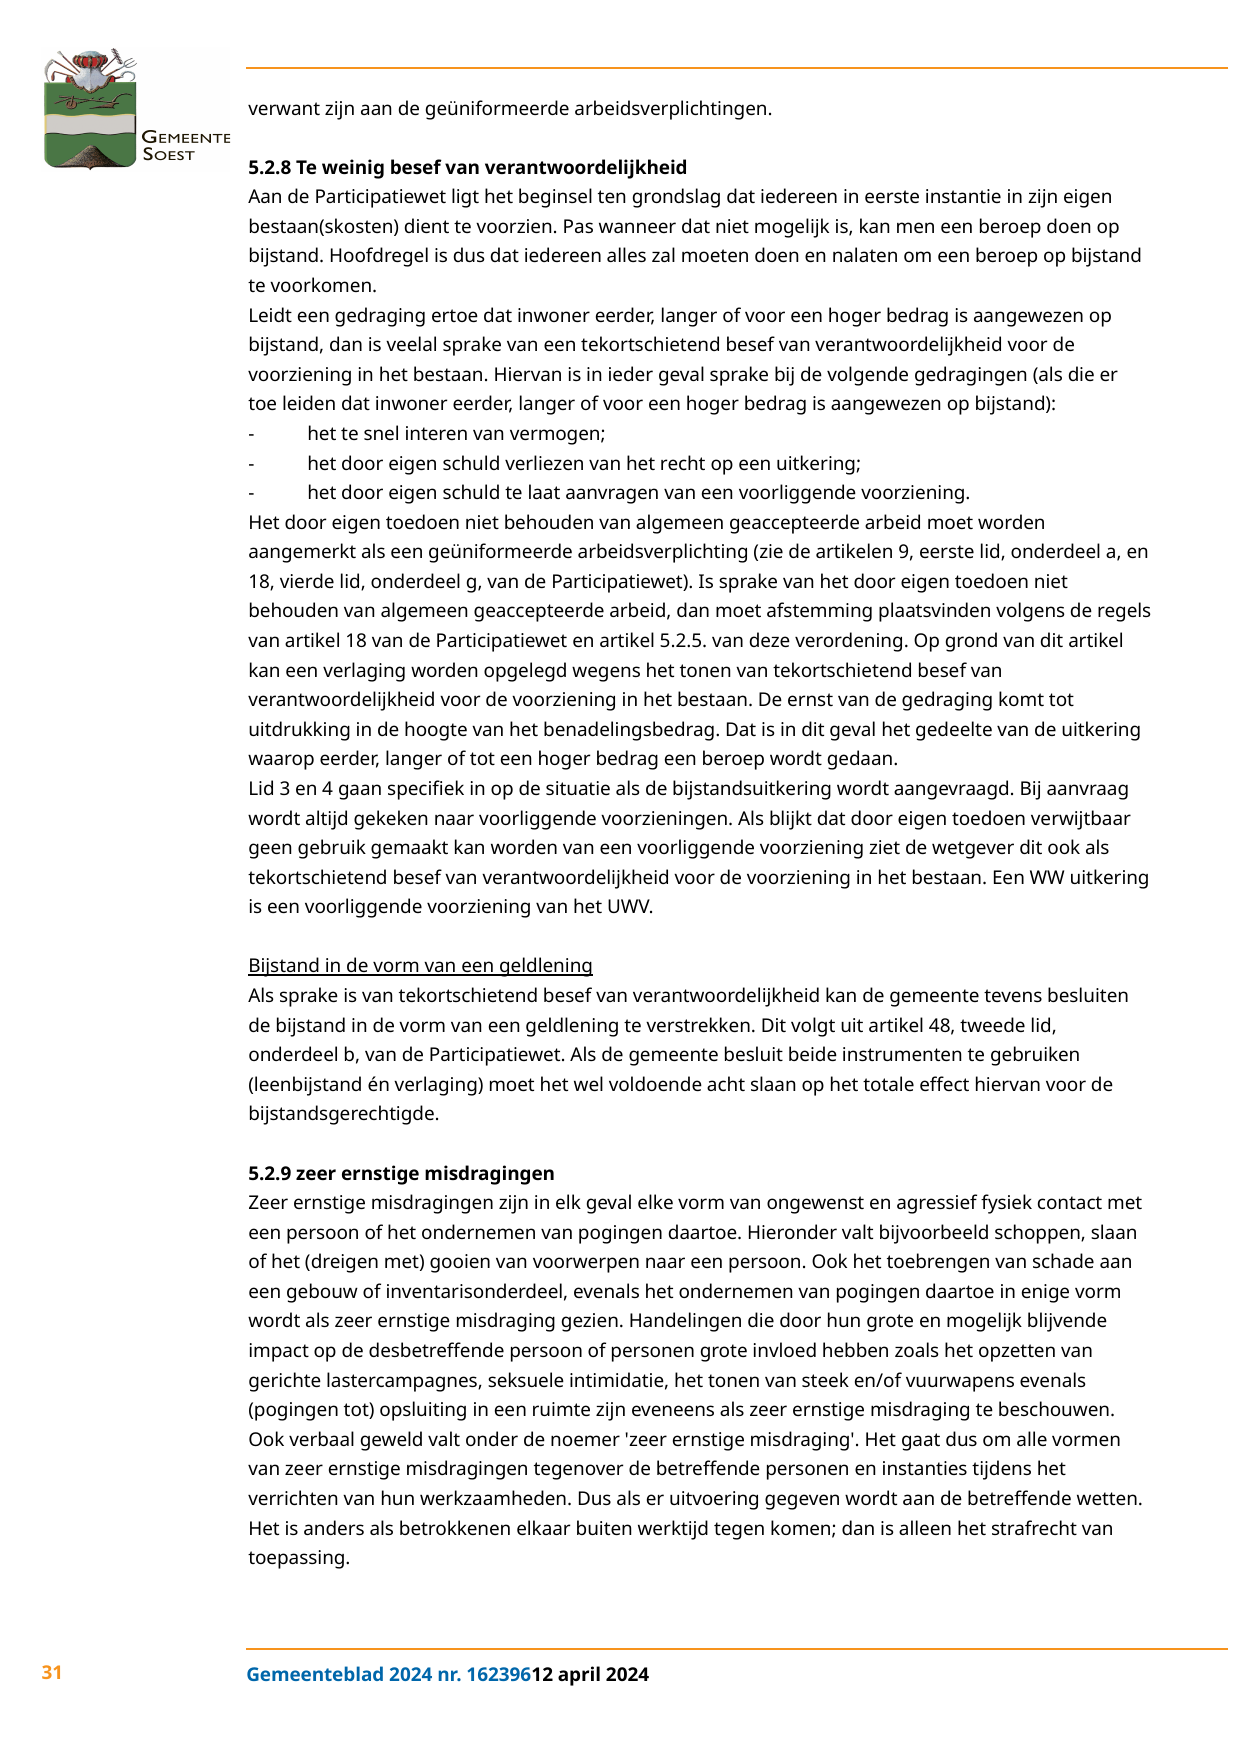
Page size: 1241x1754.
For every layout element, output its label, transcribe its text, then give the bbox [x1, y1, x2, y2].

text verwant zijn aan de geüniformeerde arbeidsverplichtingen. [248, 95, 1152, 121]
text Bijstand in de vorm van een geldlening [248, 953, 1152, 978]
text 5.2.8 Te weinig besef van verantwoordelijkheid [248, 154, 1152, 180]
list het door eigen schuld verliezen van het recht op een uitkering; [248, 450, 1152, 476]
text Aan de Participatiewet ligt het beginsel ten grondslag dat iedereen in eerste instantie in zijn eigen bestaan(skosten) dient te voorzien. Pas wanneer dat niet mogelijk is, kan men een beroep doen op bijstand. Hoofdregel is dus dat iedereen alles zal moeten doen en nalaten om een beroep op bijstand te voorkomen. [248, 183, 1152, 298]
text 5.2.9 zeer ernstige misdragingen [248, 1160, 1152, 1186]
text Leidt een gedraging ertoe dat inwoner eerder, langer of voor een hoger bedrag is aangewezen op bijstand, dan is veelal sprake van een tekortschietend besef van verantwoordelijkheid voor de voorziening in het bestaan. Hiervan is in ieder geval sprake bij de volgende gedragingen (als die er toe leiden dat inwoner eerder, langer of voor een hoger bedrag is aangewezen op bijstand): [248, 302, 1152, 416]
list het te snel interen van vermogen; [248, 420, 1152, 446]
text Het door eigen toedoen niet behouden van algemeen geaccepteerde arbeid moet worden aangemerkt als een geüniformeerde arbeidsverplichting (zie de artikelen 9, eerste lid, onderdeel a, en 18, vierde lid, onderdeel g, van de Participatiewet). Is sprake van het door eigen toedoen niet behouden van algemeen geaccepteerde arbeid, dan moet afstemming plaatsvinden volgens de regels van artikel 18 van de Participatiewet en artikel 5.2.5. van deze verordening. Op grond van dit artikel kan een verlaging worden opgelegd wegens het tonen van tekortschietend besef van verantwoordelijkheid voor de voorziening in het bestaan. De ernst van de gedraging komt tot uitdrukking in de hoogte van het benadelingsbedrag. Dat is in dit geval het gedeelte van de uitkering waarop eerder, langer of tot een hoger bedrag een beroep wordt gedaan. [248, 509, 1152, 771]
text Zeer ernstige misdragingen zijn in elk geval elke vorm van ongewenst en agressief fysiek contact met een persoon of het ondernemen van pogingen daartoe. Hieronder valt bijvoorbeeld schoppen, slaan of het (dreigen met) gooien van voorwerpen naar een persoon. Ook het toebrengen van schade aan een gebouw of inventarisonderdeel, evenals het ondernemen van pogingen daartoe in enige vorm wordt als zeer ernstige misdraging gezien. Handelingen die door hun grote en mogelijk blijvende impact op de desbetreffende persoon of personen grote invloed hebben zoals het opzetten van gerichte lastercampagnes, seksuele intimidatie, het tonen van steek en/of vuurwapens evenals (pogingen tot) opsluiting in een ruimte zijn eveneens als zeer ernstige misdraging te beschouwen. Ook verbaal geweld valt onder de noemer 'zeer ernstige misdraging'. Het gaat dus om alle vormen van zeer ernstige misdragingen tegenover de betreffende personen en instanties tijdens het verrichten van hun werkzaamheden. Dus als er uitvoering gegeven wordt aan de betreffende wetten. Het is anders als betrokkenen elkaar buiten werktijd tegen komen; dan is alleen het strafrecht van toepassing. [248, 1189, 1152, 1570]
picture [41, 47, 231, 172]
list het door eigen schuld te laat aanvragen van een voorliggende voorziening. [248, 479, 1152, 505]
text Als sprake is van tekortschietend besef van verantwoordelijkheid kan de gemeente tevens besluiten de bijstand in de vorm van een geldlening te verstrekken. Dit volgt uit artikel 48, tweede lid, onderdeel b, van de Participatiewet. Als de gemeente besluit beide instrumenten te gebruiken (leenbijstand én verlaging) moet het wel voldoende acht slaan op het totale effect hiervan voor de bijstandsgerechtigde. [248, 982, 1152, 1126]
text Lid 3 en 4 gaan specifiek in op de situatie als de bijstandsuitkering wordt aangevraagd. Bij aanvraag wordt altijd gekeken naar voorliggende voorzieningen. Als blijkt dat door eigen toedoen verwijtbaar geen gebruik gemaakt kan worden van een voorliggende voorziening ziet de wetgever dit ook als tekortschietend besef van verantwoordelijkheid voor de voorziening in het bestaan. Een WW uitkering is een voorliggende voorziening van het UWV. [248, 775, 1152, 919]
